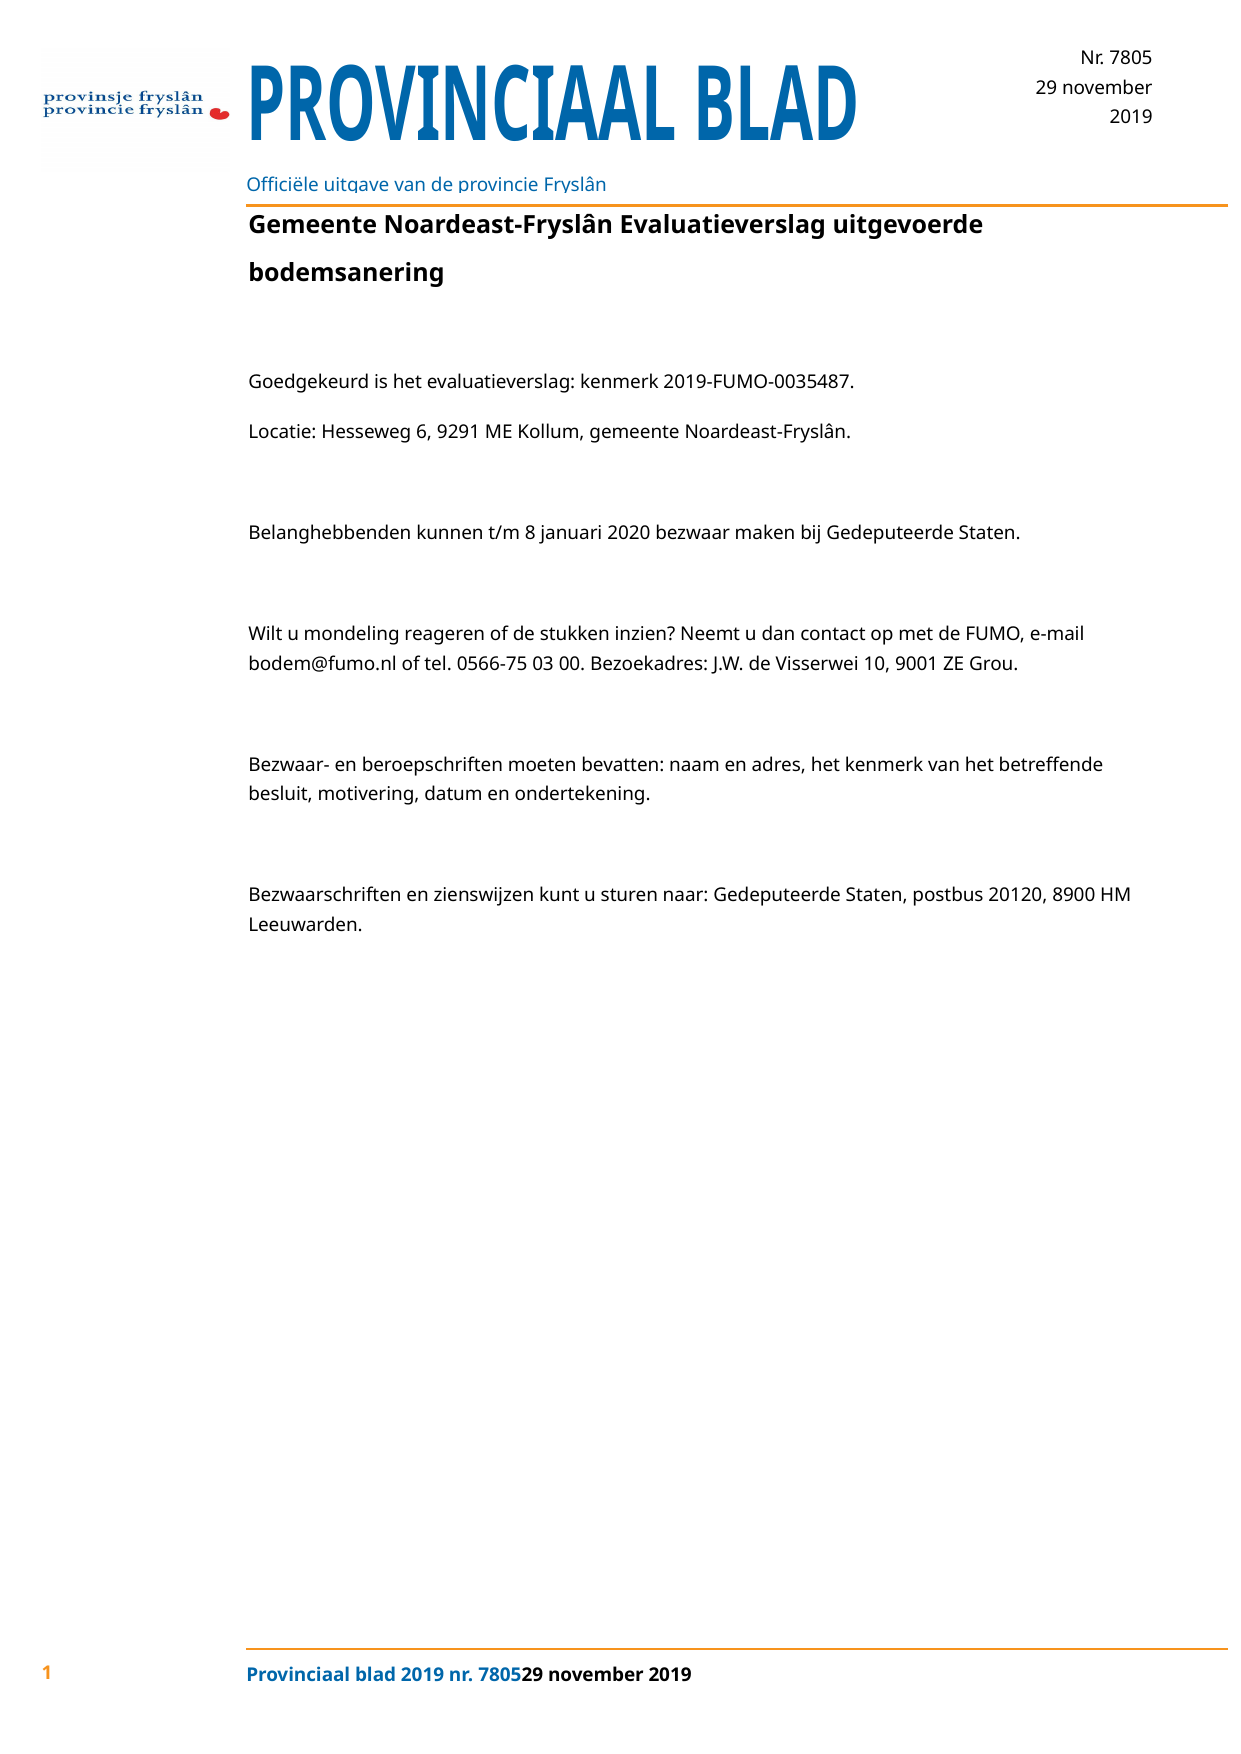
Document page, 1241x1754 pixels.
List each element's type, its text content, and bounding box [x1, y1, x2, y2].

text Gemeente Noardeast-Fryslân Evaluatieverslag uitgevoerde bodemsanering [248, 207, 1152, 288]
text Bezwaar- en beroepschriften moeten bevatten: naam en adres, het kenmerk van het betreffende besluit, motivering, datum en ondertekening. [248, 751, 1152, 806]
text Bezwaarschriften en zienswijzen kunt u sturen naar: Gedeputeerde Staten, postbus 20120, 8900 HM Leeuwarden. [248, 881, 1152, 937]
text Goedgekeurd is het evaluatieverslag: kenmerk 2019-FUMO-0035487. [248, 368, 1152, 394]
text Locatie: Hesseweg 6, 9291 ME Kollum, gemeente Noardeast-Fryslân. [248, 419, 1152, 444]
picture [41, 47, 231, 172]
text Belanghebbenden kunnen t/m 8 januari 2020 bezwaar maken bij Gedeputeerde Staten. [248, 519, 1152, 545]
text Wilt u mondeling reageren of de stukken inzien? Neemt u dan contact op met de FUMO, e-mail bodem@fumo.nl of tel. 0566-75 03 00. Bezoekadres: J.W. de Visserwei 10, 9001 ZE Grou. [248, 620, 1152, 676]
